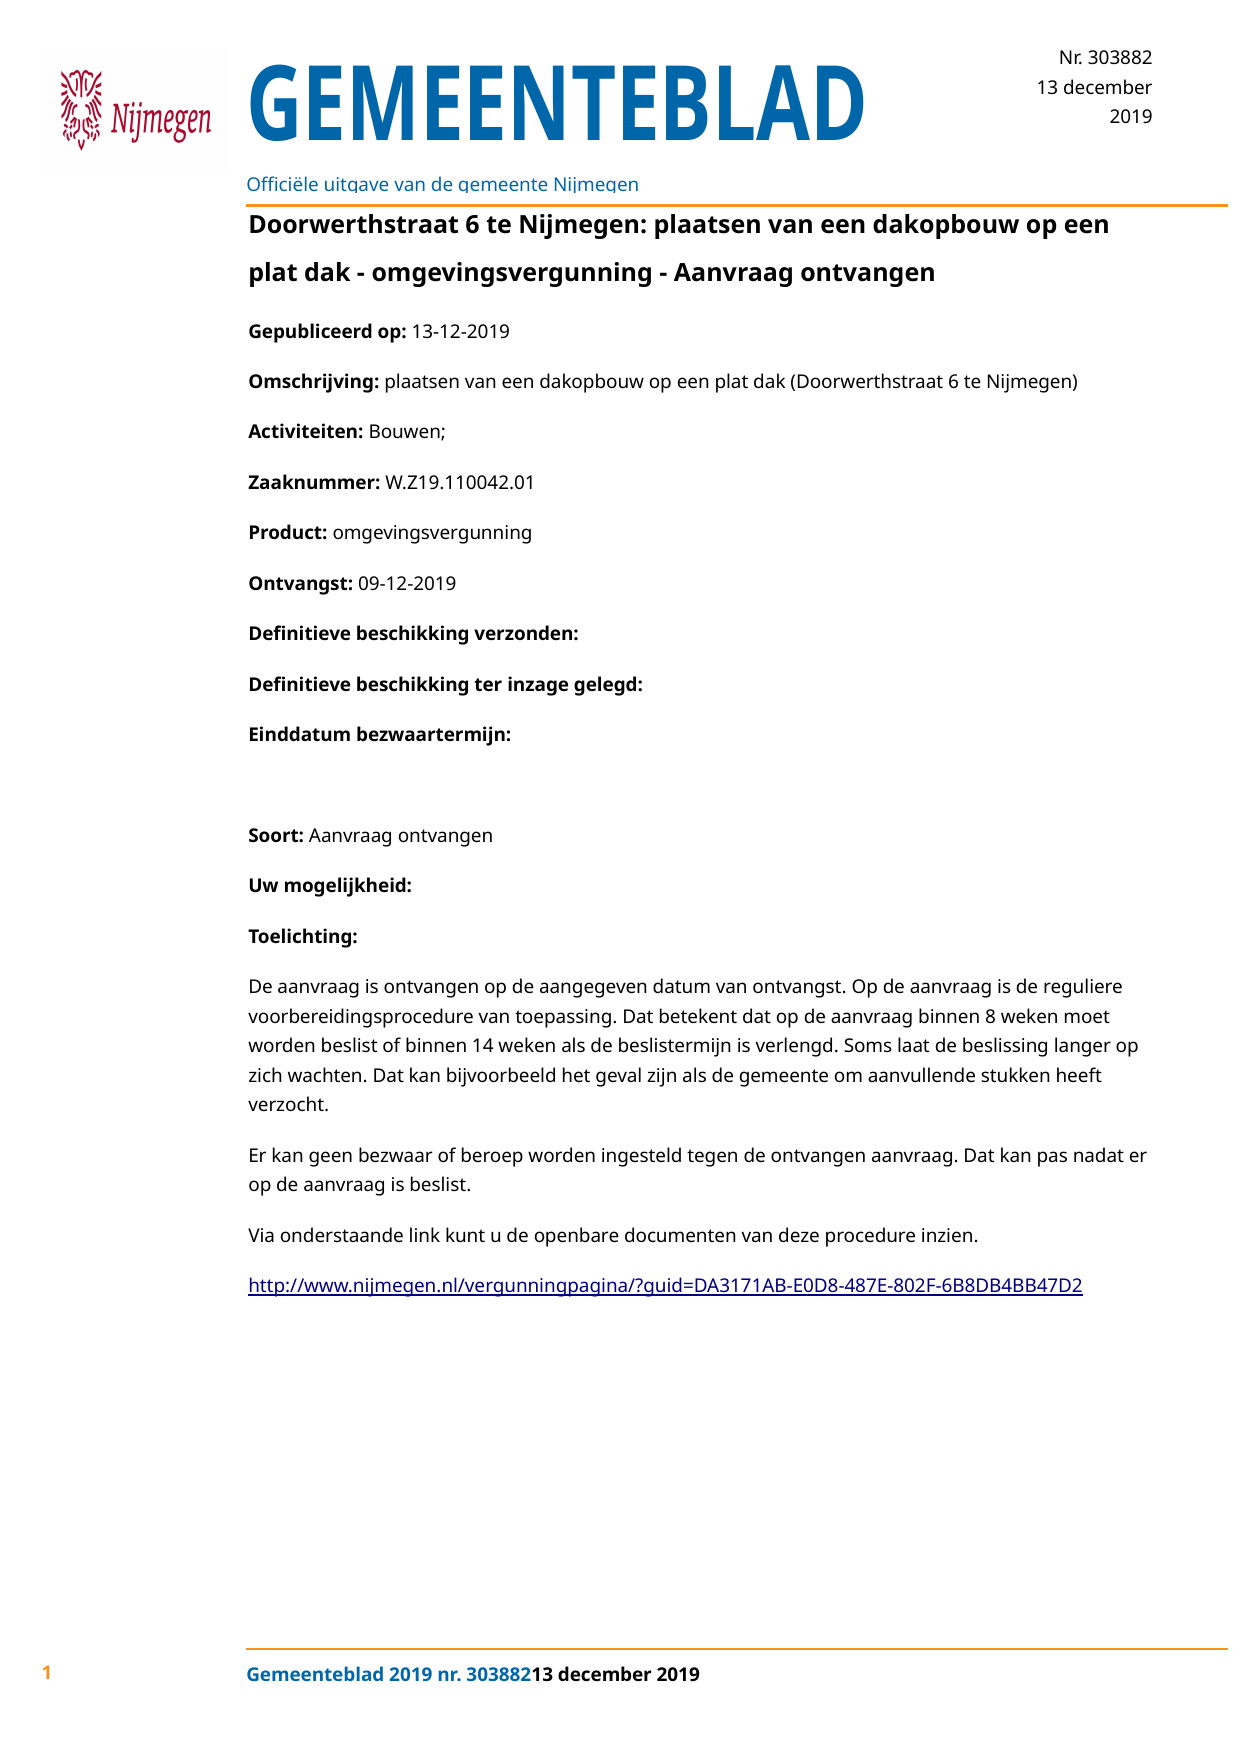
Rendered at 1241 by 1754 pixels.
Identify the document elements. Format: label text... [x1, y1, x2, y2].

text Definitieve beschikking verzonden: [248, 620, 1152, 646]
text Activiteiten: Bouwen; [248, 419, 1152, 444]
picture [41, 47, 231, 172]
text Product: omgevingsvergunning [248, 519, 1152, 545]
text http://www.nijmegen.nl/vergunningpagina/?guid=DA3171AB-E0D8-487E-802F-6B8DB4BB47D2 [248, 1272, 1152, 1298]
text Gepubliceerd op: 13-12-2019 [248, 318, 1152, 344]
text Soort: Aanvraag ontvangen [248, 822, 1152, 848]
text Definitieve beschikking ter inzage gelegd: [248, 671, 1152, 697]
text Uw mogelijkheid: [248, 872, 1152, 898]
text Omschrijving: plaatsen van een dakopbouw op een plat dak (Doorwerthstraat 6 te Nijmegen) [248, 368, 1152, 394]
text Er kan geen bezwaar of beroep worden ingesteld tegen de ontvangen aanvraag. Dat kan pas nadat er op de aanvraag is beslist. [248, 1142, 1152, 1197]
text Doorwerthstraat 6 te Nijmegen: plaatsen van een dakopbouw op een plat dak - omgevingsvergunning - Aanvraag ontvangen [248, 207, 1152, 288]
text Zaaknummer: W.Z19.110042.01 [248, 469, 1152, 495]
text Via onderstaande link kunt u de openbare documenten van deze procedure inzien. [248, 1222, 1152, 1248]
text Toelichting: [248, 923, 1152, 949]
text De aanvraag is ontvangen op de aangegeven datum van ontvangst. Op de aanvraag is de reguliere voorbereidingsprocedure van toepassing. Dat betekent dat op de aanvraag binnen 8 weken moet worden beslist of binnen 14 weken als de beslistermijn is verlengd. Soms laat de beslissing langer op zich wachten. Dat kan bijvoorbeeld het geval zijn als de gemeente om aanvullende stukken heeft verzocht. [248, 973, 1152, 1117]
text Ontvangst: 09-12-2019 [248, 570, 1152, 596]
text Einddatum bezwaartermijn: [248, 721, 1152, 747]
